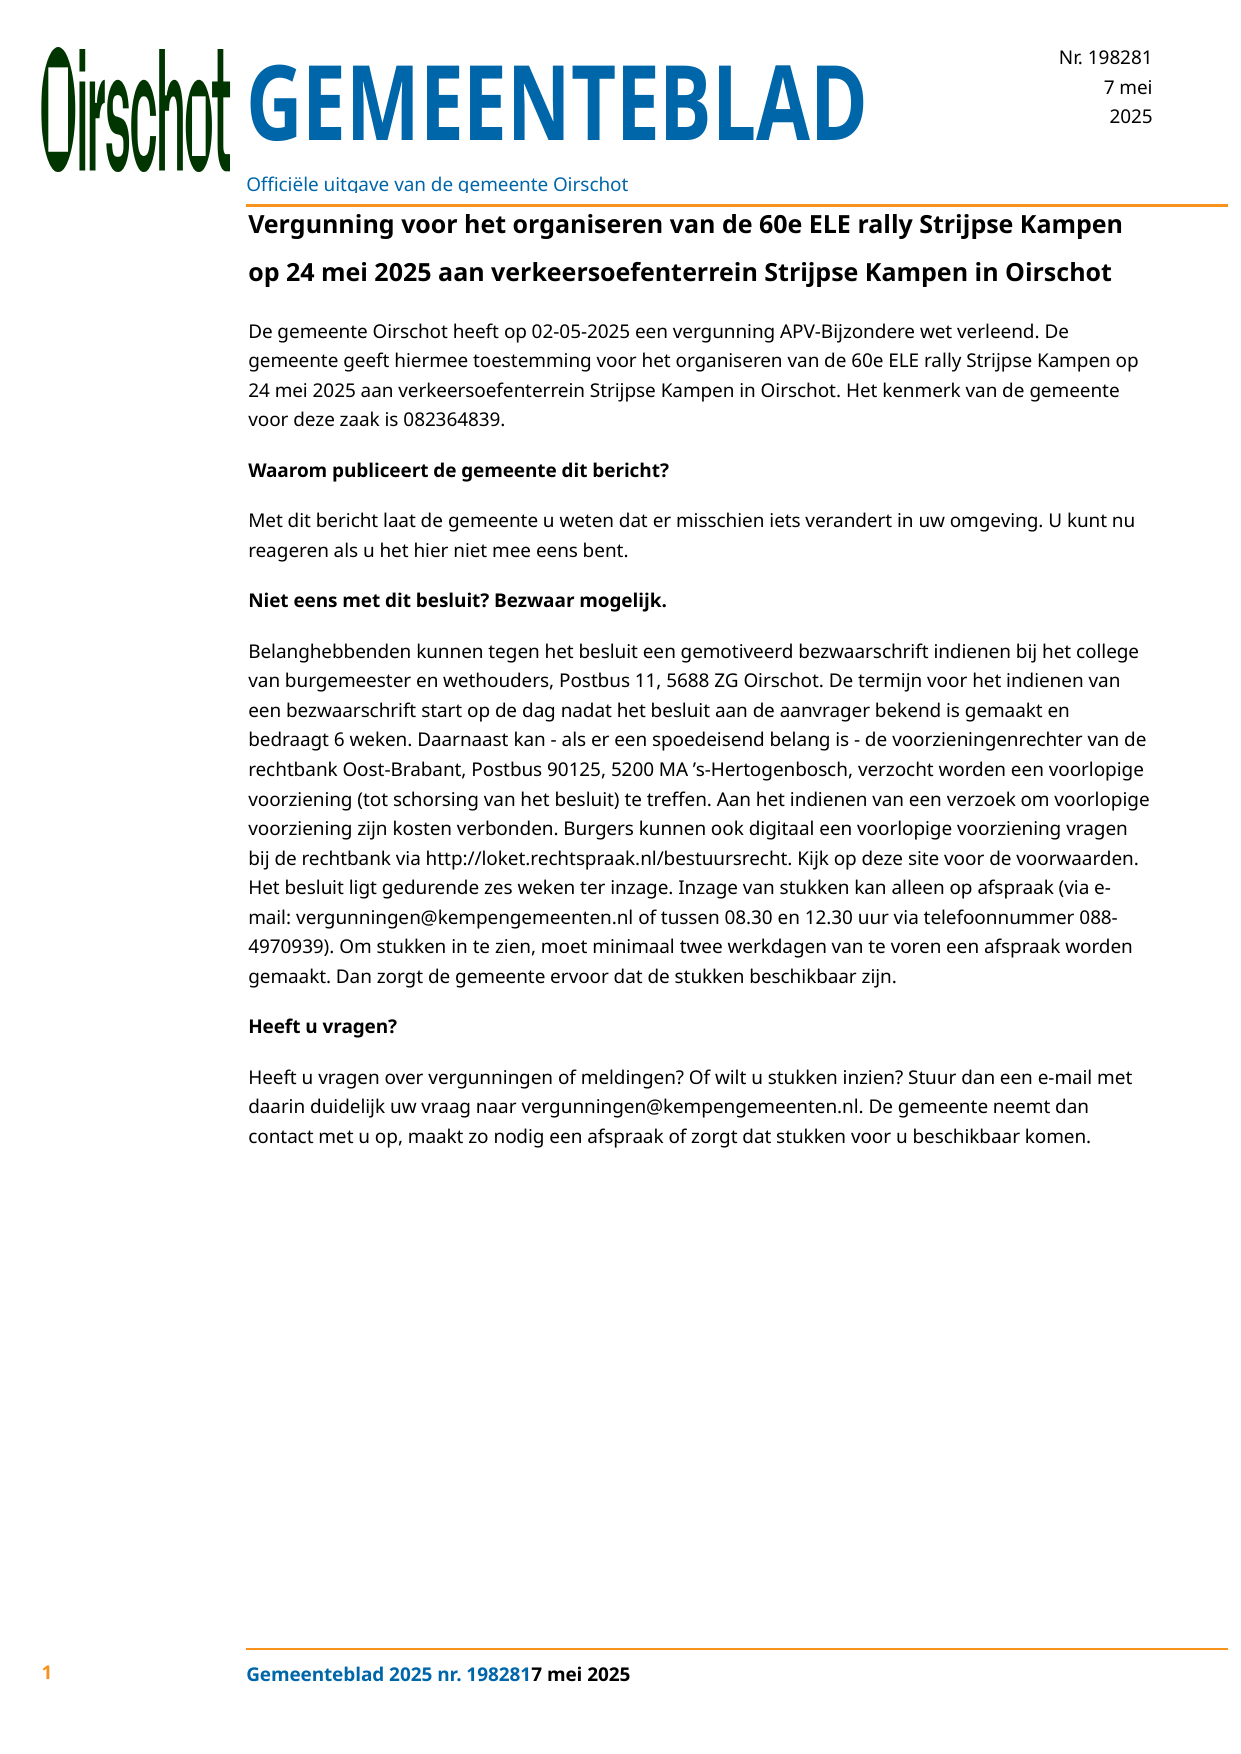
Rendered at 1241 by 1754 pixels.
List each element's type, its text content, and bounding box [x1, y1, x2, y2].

text Met dit bericht laat de gemeente u weten dat er misschien iets verandert in uw omgeving. U kunt nu reageren als u het hier niet mee eens bent. [248, 507, 1152, 563]
text Waarom publiceert de gemeente dit bericht? [248, 457, 1152, 483]
text De gemeente Oirschot heeft op 02-05-2025 een vergunning APV-Bijzondere wet verleend. De gemeente geeft hiermee toestemming voor het organiseren van de 60e ELE rally Strijpse Kampen op 24 mei 2025 aan verkeersoefenterrein Strijpse Kampen in Oirschot. Het kenmerk van de gemeente voor deze zaak is 082364839. [248, 318, 1152, 432]
text Niet eens met dit besluit? Bezwaar mogelijk. [248, 587, 1152, 613]
text Belanghebbenden kunnen tegen het besluit een gemotiveerd bezwaarschrift indienen bij het college van burgemeester en wethouders, Postbus 11, 5688 ZG Oirschot. De termijn voor het indienen van een bezwaarschrift start op de dag nadat het besluit aan de aanvrager bekend is gemaakt en bedraagt 6 weken. Daarnaast kan - als er een spoedeisend belang is - de voorzieningenrechter van de rechtbank Oost-Brabant, Postbus 90125, 5200 MA ’s-Hertogenbosch, verzocht worden een voorlopige voorziening (tot schorsing van het besluit) te treffen. Aan het indienen van een verzoek om voorlopige voorziening zijn kosten verbonden. Burgers kunnen ook digitaal een voorlopige voorziening vragen bij de rechtbank via http://loket.rechtspraak.nl/bestuursrecht. Kijk op deze site voor de voorwaarden. Het besluit ligt gedurende zes weken ter inzage. Inzage van stukken kan alleen op afspraak (via e-mail: vergunningen@kempengemeenten.nl of tussen 08.30 en 12.30 uur via telefoonnummer 088-4970939). Om stukken in te zien, moet minimaal twee werkdagen van te voren een afspraak worden gemaakt. Dan zorgt de gemeente ervoor dat de stukken beschikbaar zijn. [248, 638, 1152, 989]
text Vergunning voor het organiseren van de 60e ELE rally Strijpse Kampen op 24 mei 2025 aan verkeersoefenterrein Strijpse Kampen in Oirschot [248, 207, 1152, 288]
text Heeft u vragen? [248, 1014, 1152, 1039]
picture [41, 47, 231, 172]
text Heeft u vragen over vergunningen of meldingen? Of wilt u stukken inzien? Stuur dan een e-mail met daarin duidelijk uw vraag naar vergunningen@kempengemeenten.nl. De gemeente neemt dan contact met u op, maakt zo nodig een afspraak of zorgt dat stukken voor u beschikbaar komen. [248, 1064, 1152, 1149]
